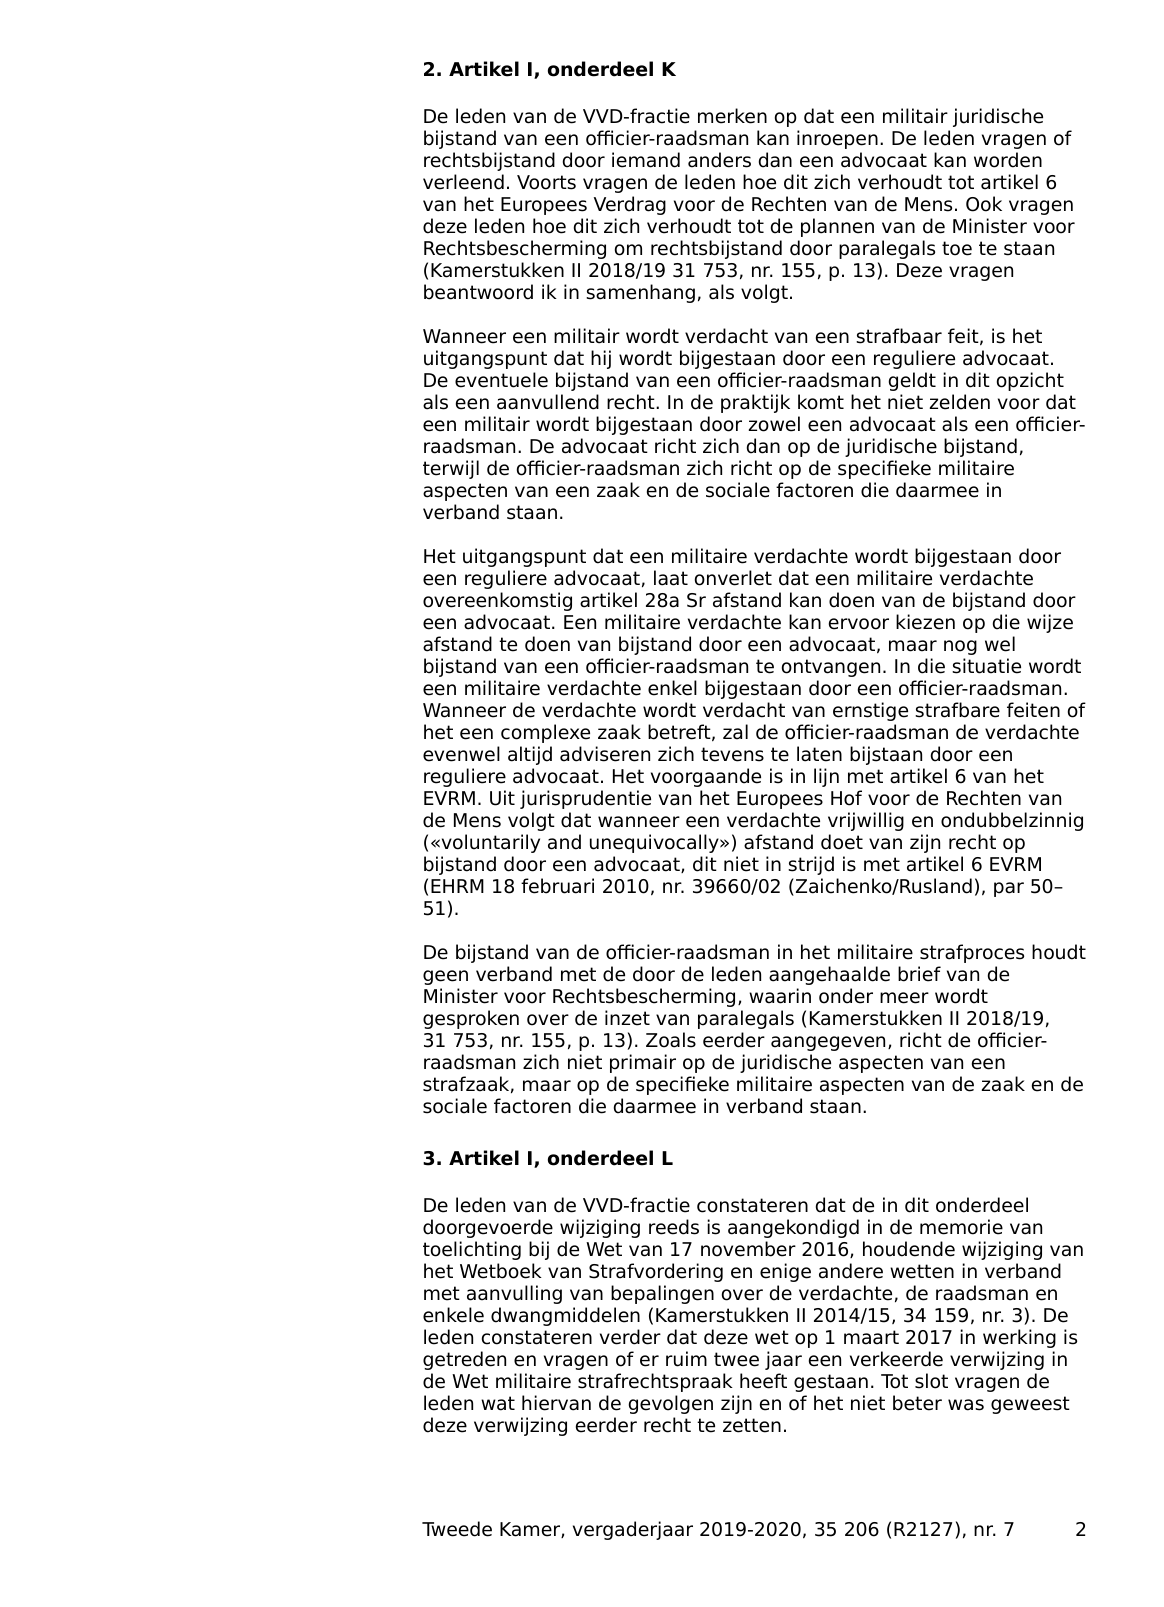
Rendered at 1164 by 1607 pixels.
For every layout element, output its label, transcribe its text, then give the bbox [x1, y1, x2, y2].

text Het uitgangspunt dat een militaire verdachte wordt bijgestaan door een reguliere advocaat, laat onverlet dat een militaire verdachte overeenkomstig artikel 28a Sr afstand kan doen van de bijstand door een advocaat. Een militaire verdachte kan ervoor kiezen op die wijze afstand te doen van bijstand door een advocaat, maar nog wel bijstand van een officier-raadsman te ontvangen. In die situatie wordt een militaire verdachte enkel bijgestaan door een officier-raadsman. Wanneer de verdachte wordt verdacht van ernstige strafbare feiten of het een complexe zaak betreft, zal de officier-raadsman de verdachte evenwel altijd adviseren zich tevens te laten bijstaan door een reguliere advocaat. Het voorgaande is in lijn met artikel 6 van het EVRM. Uit jurisprudentie van het Europees Hof voor de Rechten van de Mens volgt dat wanneer een verdachte vrijwillig en ondubbelzinnig («voluntarily and unequivocally») afstand doet van zijn recht op bijstand door een advocaat, dit niet in strijd is met artikel 6 EVRM (EHRM 18 februari 2010, nr. 39660/02 (Zaichenko/Rusland), par 50–51). [422, 546, 1087, 920]
text De leden van de VVD-fractie merken op dat een militair juridische bijstand van een officier-raadsman kan inroepen. De leden vragen of rechtsbijstand door iemand anders dan een advocaat kan worden verleend. Voorts vragen de leden hoe dit zich verhoudt tot artikel 6 van het Europees Verdrag voor de Rechten van de Mens. Ook vragen deze leden hoe dit zich verhoudt tot de plannen van de Minister voor Rechtsbescherming om rechtsbijstand door paralegals toe te staan (Kamerstukken II 2018/19 31 753, nr. 155, p. 13). Deze vragen beantwoord ik in samenhang, als volgt. [422, 106, 1087, 304]
text De bijstand van de officier-raadsman in het militaire strafproces houdt geen verband met de door de leden aangehaalde brief van de Minister voor Rechtsbescherming, waarin onder meer wordt gesproken over de inzet van paralegals (Kamerstukken II 2018/19, 31 753, nr. 155, p. 13). Zoals eerder aangegeven, richt de officier-raadsman zich niet primair op de juridische aspecten van een strafzaak, maar op de specifieke militaire aspecten van de zaak en de sociale factoren die daarmee in verband staan. [422, 942, 1087, 1118]
text De leden van de VVD-fractie constateren dat de in dit onderdeel doorgevoerde wijziging reeds is aangekondigd in de memorie van toelichting bij de Wet van 17 november 2016, houdende wijziging van het Wetboek van Strafvordering en enige andere wetten in verband met aanvulling van bepalingen over de verdachte, de raadsman en enkele dwangmiddelen (Kamerstukken II 2014/15, 34 159, nr. 3). De leden constateren verder dat deze wet op 1 maart 2017 in werking is getreden en vragen of er ruim twee jaar een verkeerde verwijzing in de Wet militaire strafrechtspraak heeft gestaan. Tot slot vragen de leden wat hiervan de gevolgen zijn en of het niet beter was geweest deze verwijzing eerder recht te zetten. [422, 1195, 1087, 1436]
subtitle 3. Artikel I, onderdeel L [422, 1148, 1087, 1170]
subtitle 2. Artikel I, onderdeel K [422, 59, 1087, 81]
text Wanneer een militair wordt verdacht van een strafbaar feit, is het uitgangspunt dat hij wordt bijgestaan door een reguliere advocaat. De eventuele bijstand van een officier-raadsman geldt in dit opzicht als een aanvullend recht. In de praktijk komt het niet zelden voor dat een militair wordt bijgestaan door zowel een advocaat als een officier-raadsman. De advocaat richt zich dan op de juridische bijstand, terwijl de officier-raadsman zich richt op de specifieke militaire aspecten van een zaak en de sociale factoren die daarmee in verband staan. [422, 326, 1087, 524]
